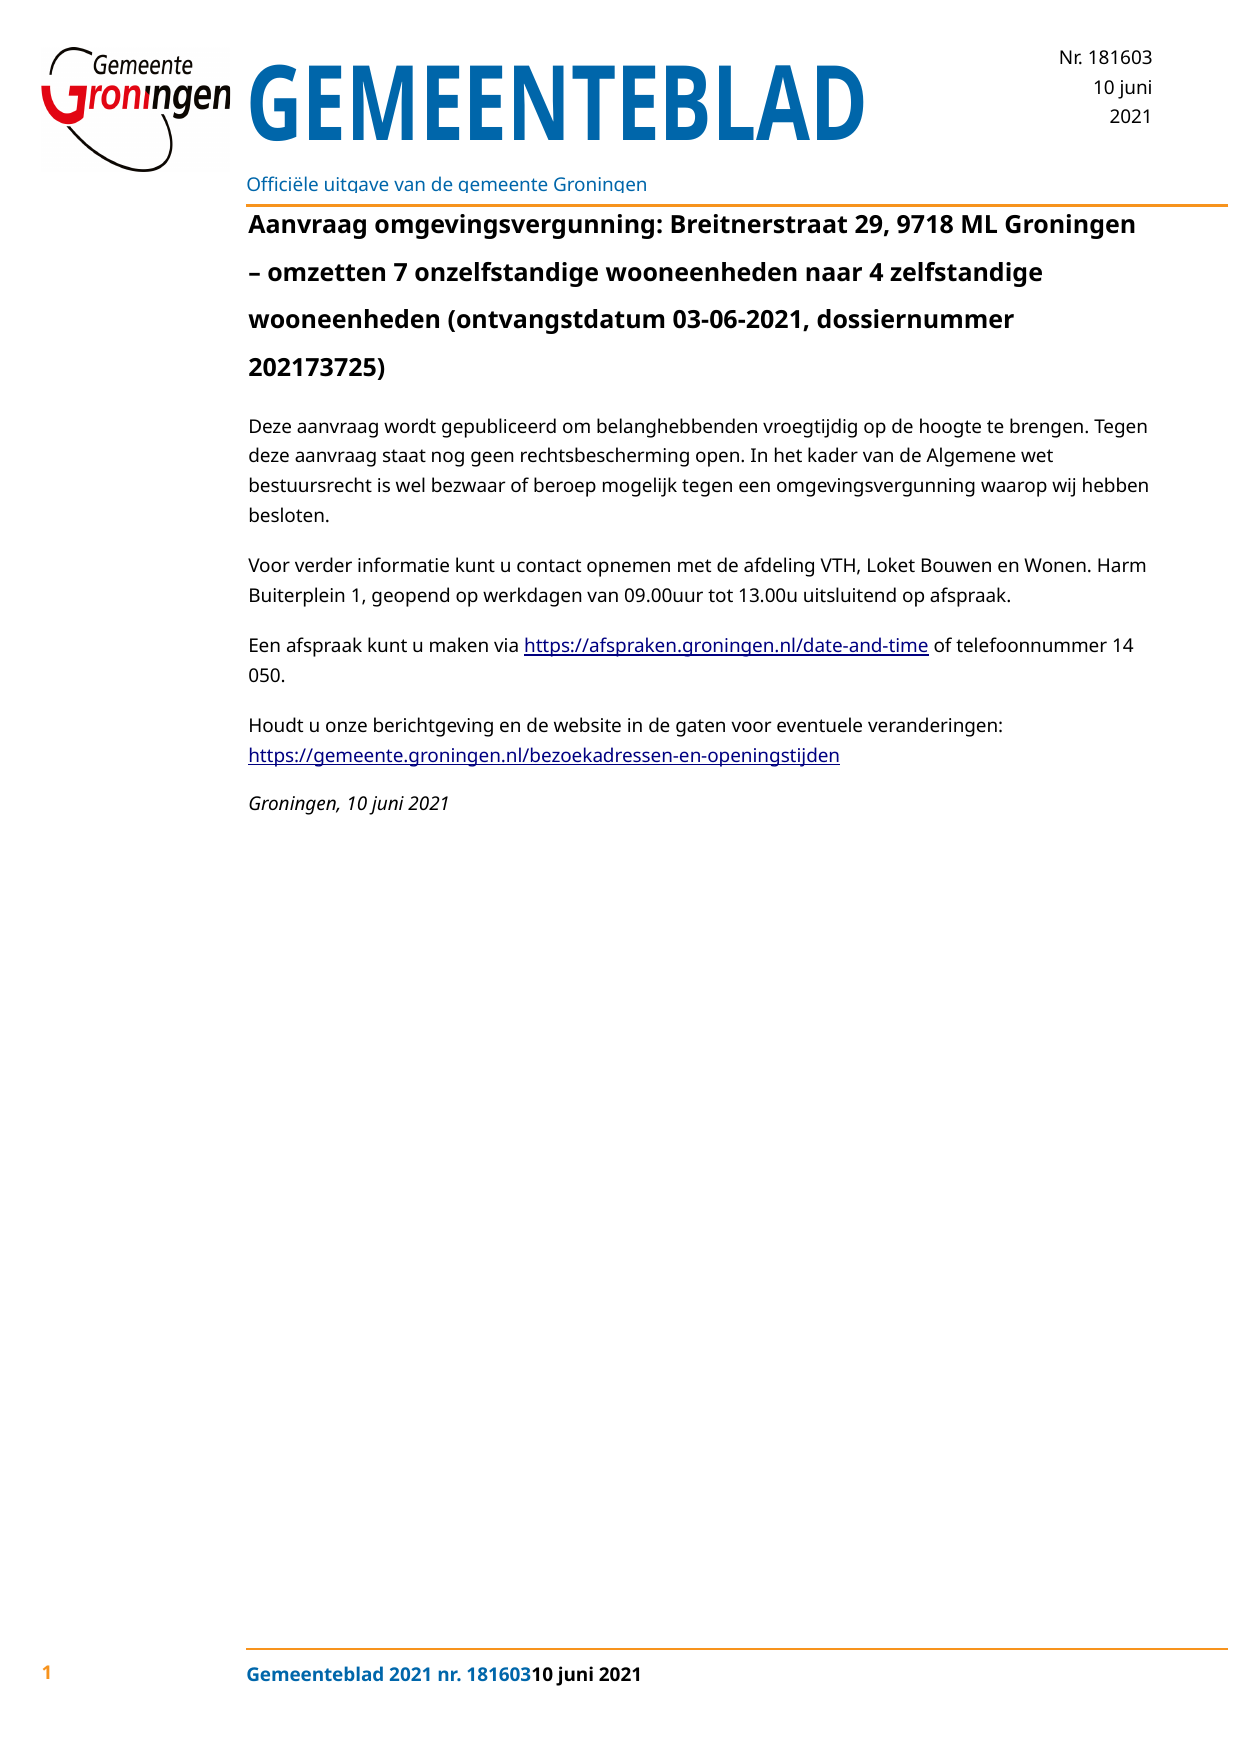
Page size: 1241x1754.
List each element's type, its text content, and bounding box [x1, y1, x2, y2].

text Deze aanvraag wordt gepubliceerd om belanghebbenden vroegtijdig op de hoogte te brengen. Tegen deze aanvraag staat nog geen rechtsbescherming open. In het kader van de Algemene wet bestuursrecht is wel bezwaar of beroep mogelijk tegen een omgevingsvergunning waarop wij hebben besloten. [248, 413, 1152, 528]
text Een afspraak kunt u maken via https://afspraken.groningen.nl/date-and-time of telefoonnummer 14 050. [248, 632, 1152, 688]
text Groningen, 10 juni 2021 [248, 790, 1152, 815]
text Aanvraag omgevingsvergunning: Breitnerstraat 29, 9718 ML Groningen – omzetten 7 onzelfstandige wooneenheden naar 4 zelfstandige wooneenheden (ontvangstdatum 03-06-2021, dossiernummer 202173725) [248, 207, 1152, 384]
text Houdt u onze berichtgeving en de website in de gaten voor eventuele veranderingen: https://gemeente.groningen.nl/bezoekadressen-en-openingstijden [248, 712, 1152, 768]
picture [41, 47, 231, 172]
text Voor verder informatie kunt u contact opnemen met de afdeling VTH, Loket Bouwen en Wonen. Harm Buiterplein 1, geopend op werkdagen van 09.00uur tot 13.00u uitsluitend op afspraak. [248, 552, 1152, 608]
